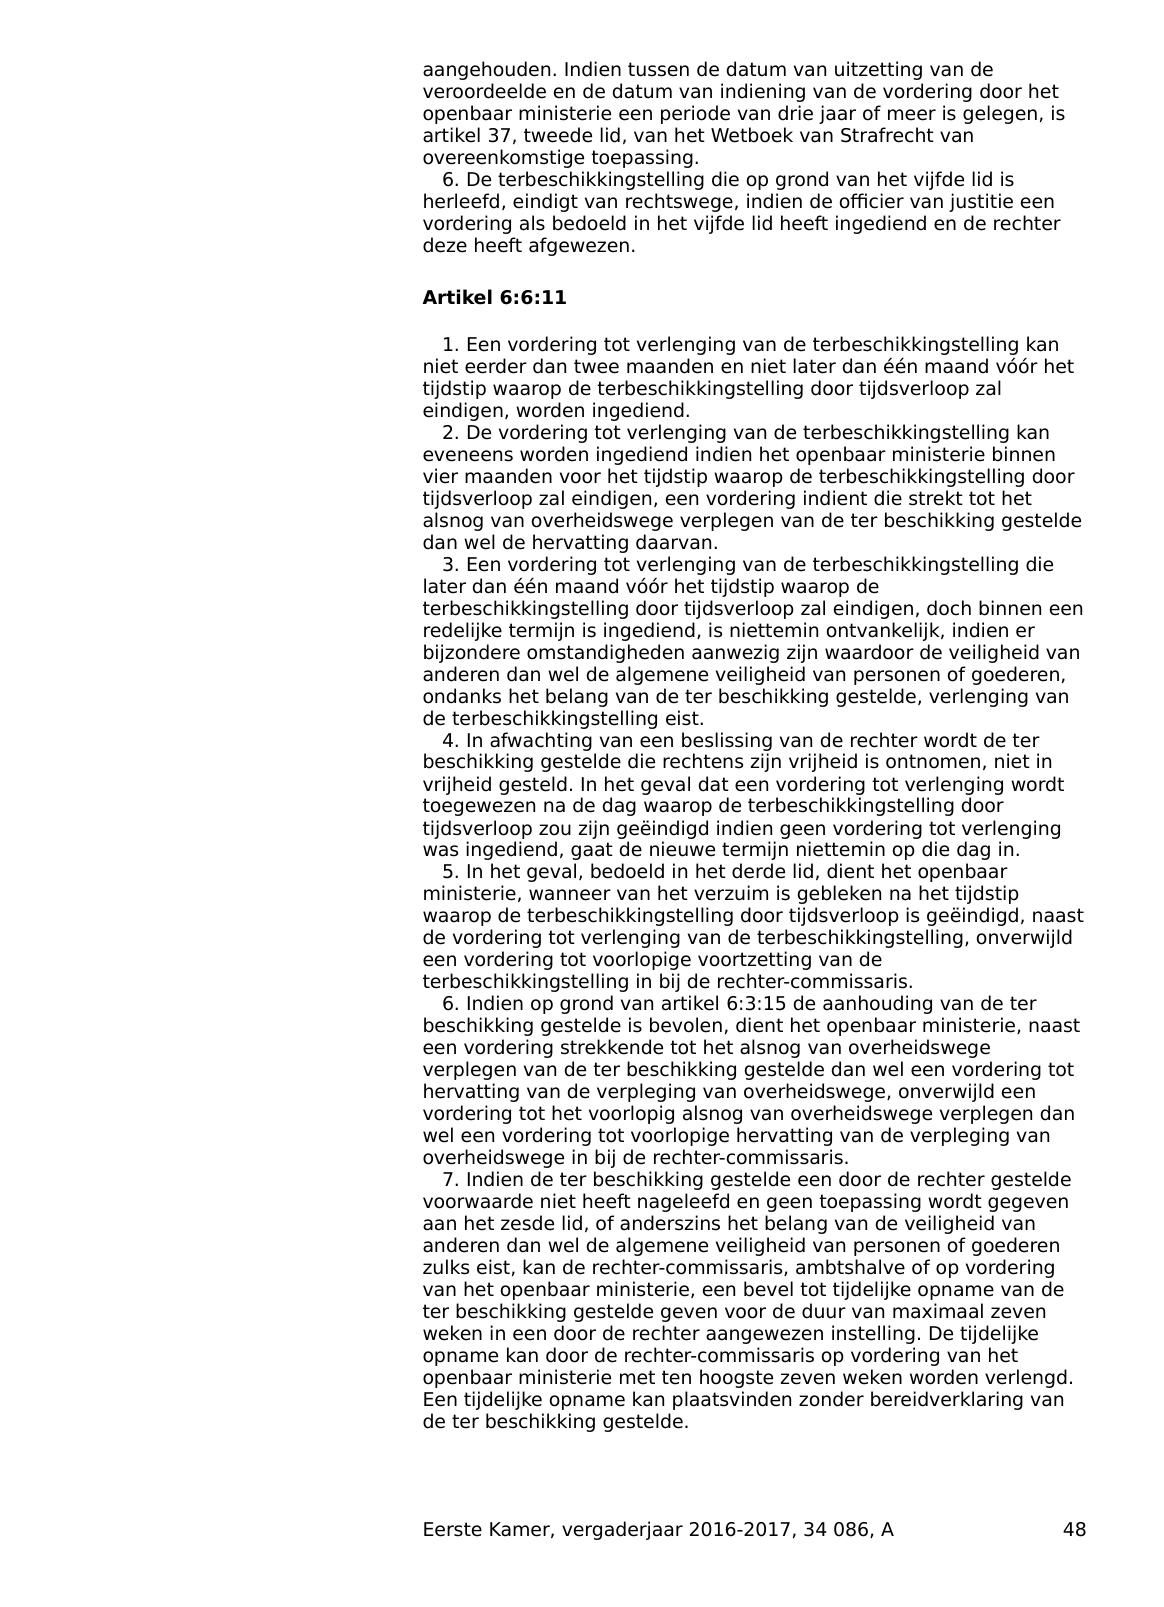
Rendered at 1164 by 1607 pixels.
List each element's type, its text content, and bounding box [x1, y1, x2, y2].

text 5. In het geval, bedoeld in het derde lid, dient het openbaar ministerie, wanneer van het verzuim is gebleken na het tijdstip waarop de terbeschikkingstelling door tijdsverloop is geëindigd, naast de vordering tot verlenging van de terbeschikkingstelling, onverwijld een vordering tot voorlopige voortzetting van de terbeschikkingstelling in bij de rechter-commissaris. [422, 861, 1087, 993]
text 4. In afwachting van een beslissing van de rechter wordt de ter beschikking gestelde die rechtens zijn vrijheid is ontnomen, niet in vrijheid gesteld. In het geval dat een vordering tot verlenging wordt toegewezen na de dag waarop de terbeschikkingstelling door tijdsverloop zou zijn geëindigd indien geen vordering tot verlenging was ingediend, gaat de nieuwe termijn niettemin op die dag in. [422, 729, 1087, 861]
text aangehouden. Indien tussen de datum van uitzetting van de veroordeelde en de datum van indiening van de vordering door het openbaar ministerie een periode van drie jaar of meer is gelegen, is artikel 37, tweede lid, van het Wetboek van Strafrecht van overeenkomstige toepassing. [422, 59, 1087, 169]
text 6. Indien op grond van artikel 6:3:15 de aanhouding van de ter beschikking gestelde is bevolen, dient het openbaar ministerie, naast een vordering strekkende tot het alsnog van overheidswege verplegen van de ter beschikking gestelde dan wel een vordering tot hervatting van de verpleging van overheidswege, onverwijld een vordering tot het voorlopig alsnog van overheidswege verplegen dan wel een vordering tot voorlopige hervatting van de verpleging van overheidswege in bij de rechter-commissaris. [422, 993, 1087, 1169]
subtitle Artikel 6:6:11 [422, 287, 1087, 309]
text 2. De vordering tot verlenging van de terbeschikkingstelling kan eveneens worden ingediend indien het openbaar ministerie binnen vier maanden voor het tijdstip waarop de terbeschikkingstelling door tijdsverloop zal eindigen, een vordering indient die strekt tot het alsnog van overheidswege verplegen van de ter beschikking gestelde dan wel de hervatting daarvan. [422, 422, 1087, 554]
text 1. Een vordering tot verlenging van de terbeschikkingstelling kan niet eerder dan twee maanden en niet later dan één maand vóór het tijdstip waarop de terbeschikkingstelling door tijdsverloop zal eindigen, worden ingediend. [422, 334, 1087, 422]
text 3. Een vordering tot verlenging van de terbeschikkingstelling die later dan één maand vóór het tijdstip waarop de terbeschikkingstelling door tijdsverloop zal eindigen, doch binnen een redelijke termijn is ingediend, is niettemin ontvankelijk, indien er bijzondere omstandigheden aanwezig zijn waardoor de veiligheid van anderen dan wel de algemene veiligheid van personen of goederen, ondanks het belang van de ter beschikking gestelde, verlenging van de terbeschikkingstelling eist. [422, 554, 1087, 729]
text 7. Indien de ter beschikking gestelde een door de rechter gestelde voorwaarde niet heeft nageleefd en geen toepassing wordt gegeven aan het zesde lid, of anderszins het belang van de veiligheid van anderen dan wel de algemene veiligheid van personen of goederen zulks eist, kan de rechter-commissaris, ambtshalve of op vordering van het openbaar ministerie, een bevel tot tijdelijke opname van de ter beschikking gestelde geven voor de duur van maximaal zeven weken in een door de rechter aangewezen instelling. De tijdelijke opname kan door de rechter-commissaris op vordering van het openbaar ministerie met ten hoogste zeven weken worden verlengd. Een tijdelijke opname kan plaatsvinden zonder bereidverklaring van de ter beschikking gestelde. [422, 1169, 1087, 1433]
text 6. De terbeschikkingstelling die op grond van het vijfde lid is herleefd, eindigt van rechtswege, indien de officier van justitie een vordering als bedoeld in het vijfde lid heeft ingediend en de rechter deze heeft afgewezen. [422, 169, 1087, 257]
